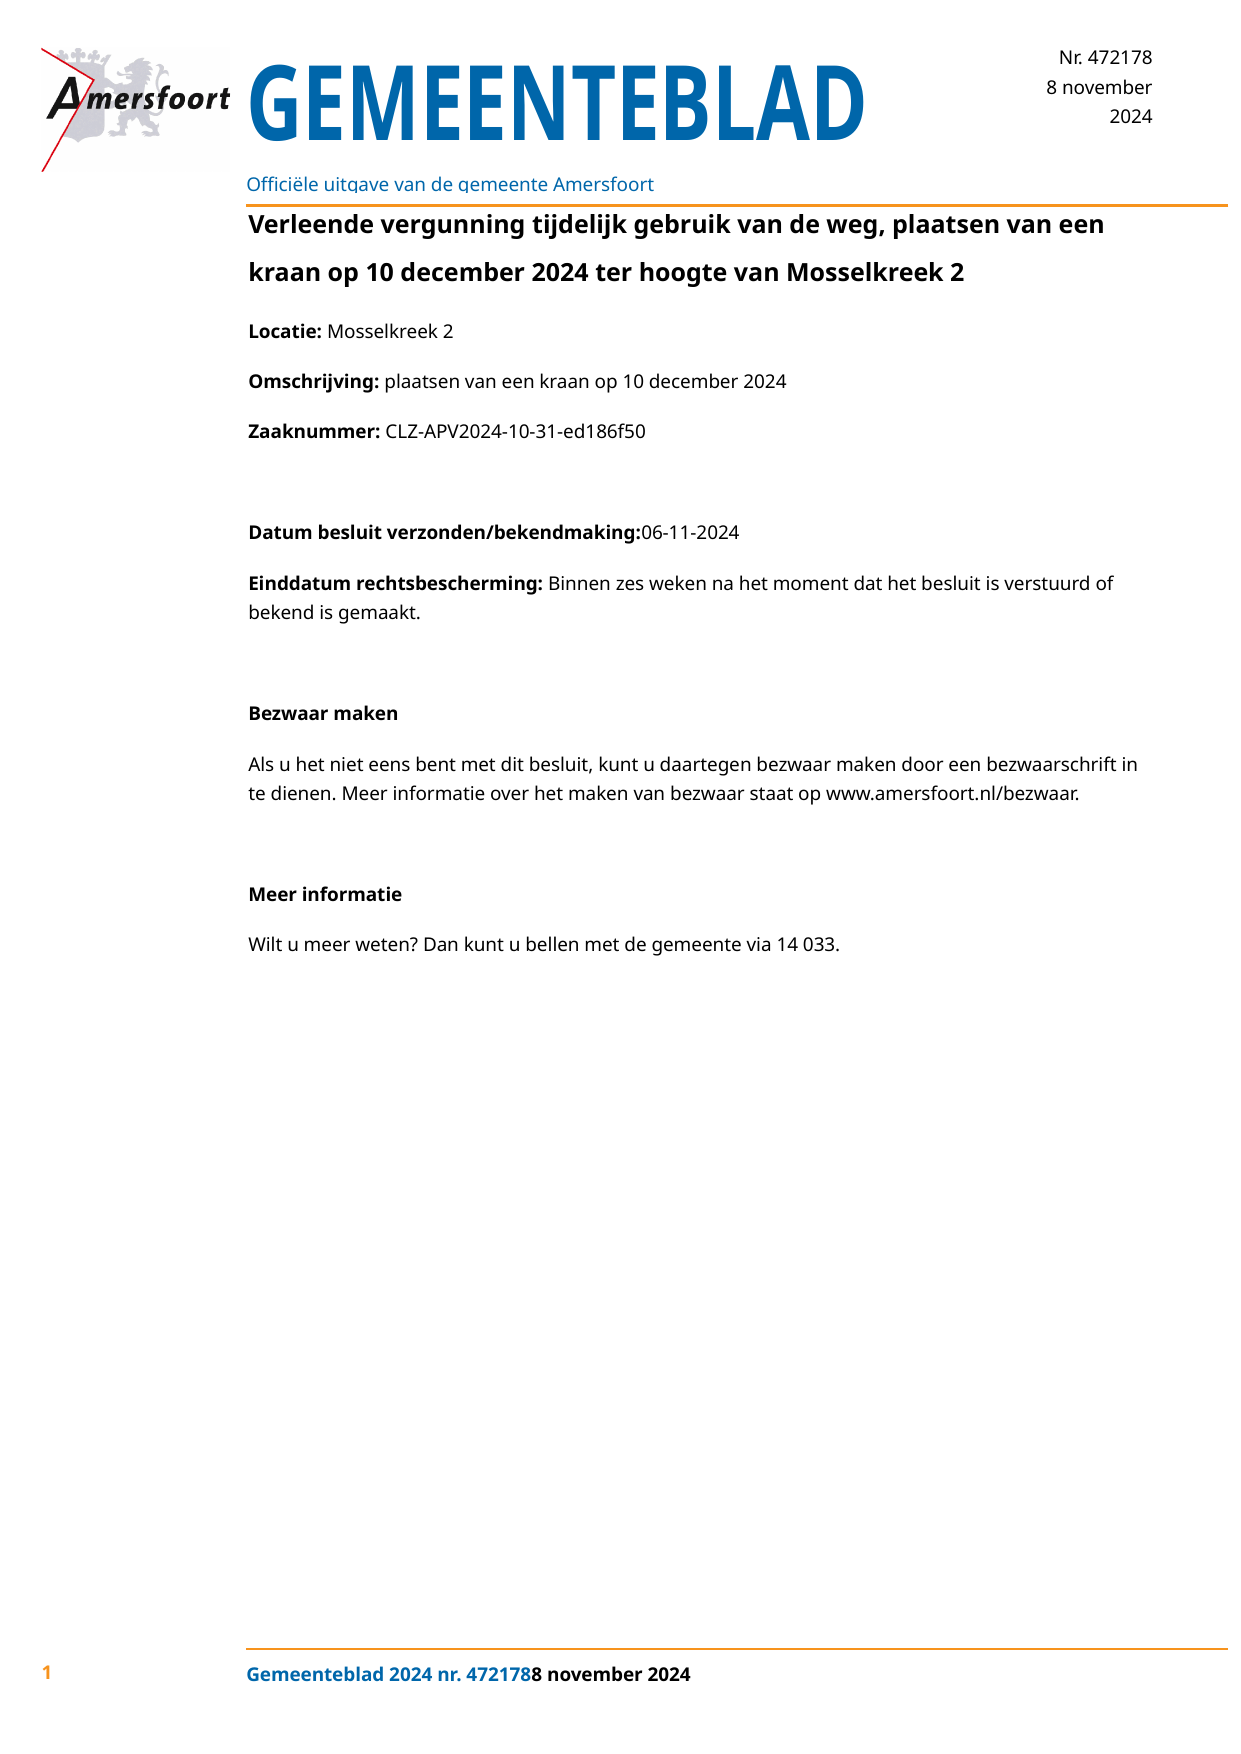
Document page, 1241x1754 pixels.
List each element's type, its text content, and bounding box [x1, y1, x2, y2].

text Omschrijving: plaatsen van een kraan op 10 december 2024 [248, 368, 1152, 394]
text Meer informatie [248, 881, 1152, 907]
text Locatie: Mosselkreek 2 [248, 318, 1152, 344]
text Bezwaar maken [248, 700, 1152, 726]
text Verleende vergunning tijdelijk gebruik van de weg, plaatsen van een kraan op 10 december 2024 ter hoogte van Mosselkreek 2 [248, 207, 1152, 288]
text Zaaknummer: CLZ-APV2024-10-31-ed186f50 [248, 419, 1152, 444]
picture [41, 47, 231, 172]
text Wilt u meer weten? Dan kunt u bellen met de gemeente via 14 033. [248, 932, 1152, 957]
text Datum besluit verzonden/bekendmaking:06-11-2024 [248, 519, 1152, 545]
text Als u het niet eens bent met dit besluit, kunt u daartegen bezwaar maken door een bezwaarschrift in te dienen. Meer informatie over het maken van bezwaar staat op www.amersfoort.nl/bezwaar. [248, 751, 1152, 806]
text Einddatum rechtsbescherming: Binnen zes weken na het moment dat het besluit is verstuurd of bekend is gemaakt. [248, 570, 1152, 625]
